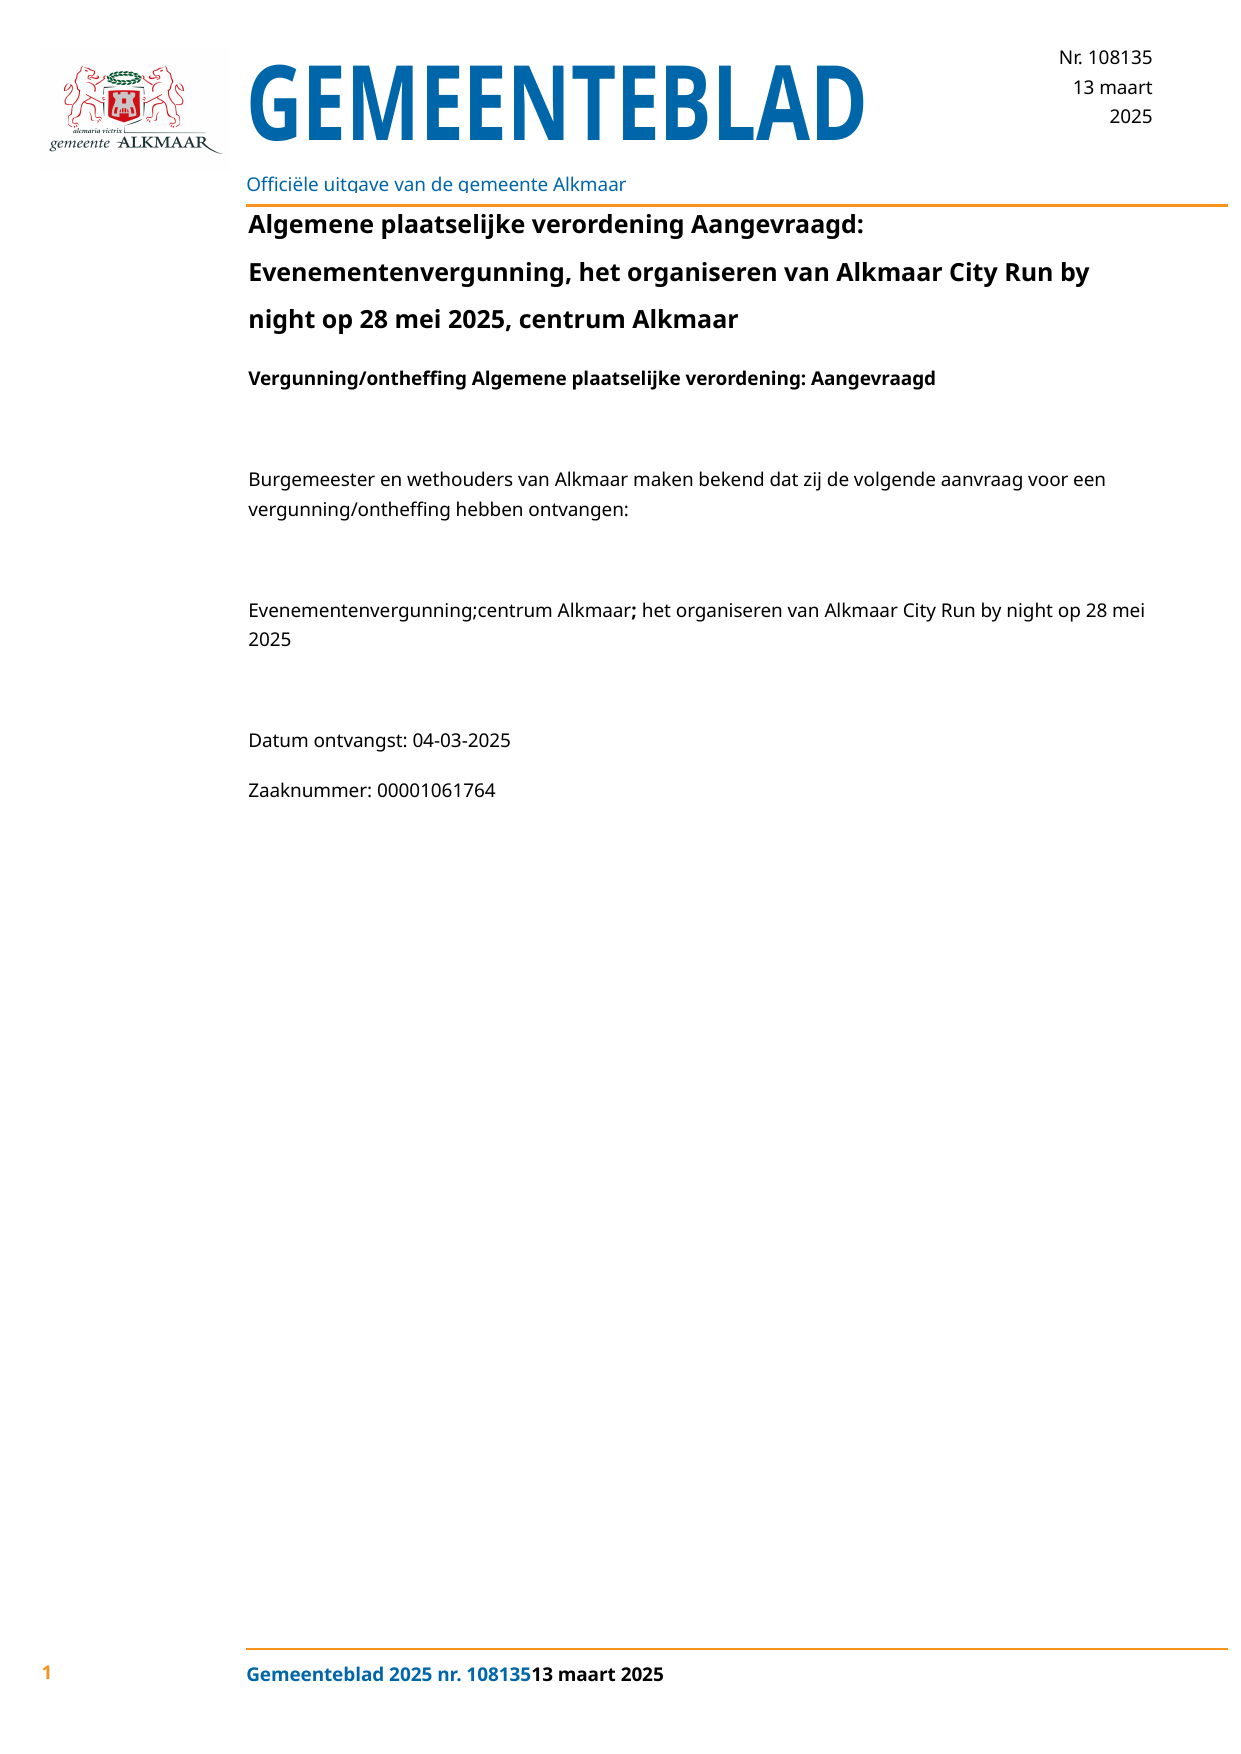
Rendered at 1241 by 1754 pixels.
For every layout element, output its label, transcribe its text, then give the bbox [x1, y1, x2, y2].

text Algemene plaatselijke verordening Aangevraagd: Evenementenvergunning, het organiseren van Alkmaar City Run by night op 28 mei 2025, centrum Alkmaar [248, 207, 1152, 336]
text Burgemeester en wethouders van Alkmaar maken bekend dat zij de volgende aanvraag voor een vergunning/ontheffing hebben ontvangen: [248, 466, 1152, 522]
text Vergunning/ontheffing Algemene plaatselijke verordening: Aangevraagd [248, 366, 1152, 391]
text Zaaknummer: 00001061764 [248, 778, 1152, 803]
text Datum ontvangst: 04-03-2025 [248, 727, 1152, 753]
text Evenementenvergunning;centrum Alkmaar; het organiseren van Alkmaar City Run by night op 28 mei 2025 [248, 597, 1152, 652]
picture [41, 47, 231, 172]
